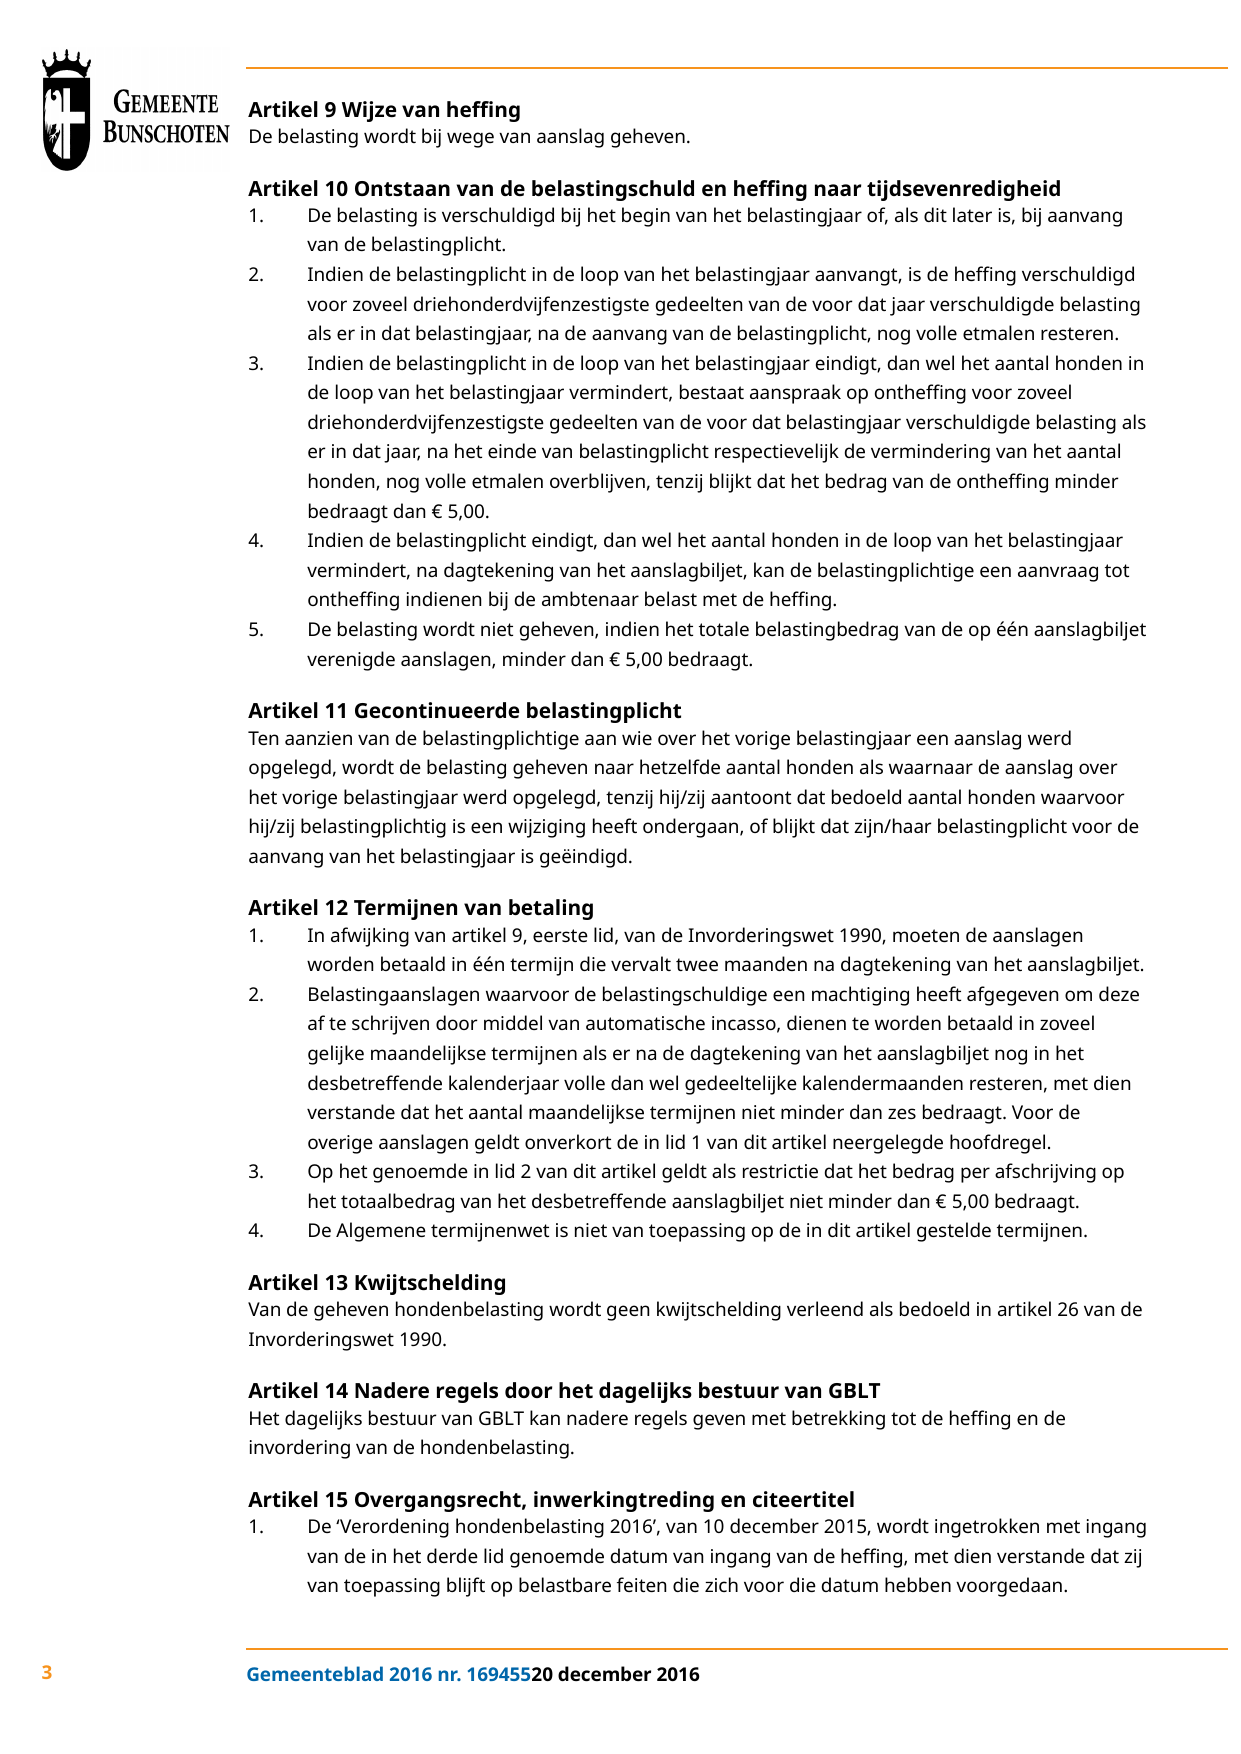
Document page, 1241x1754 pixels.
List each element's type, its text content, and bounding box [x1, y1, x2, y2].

list Indien de belastingplicht in de loop van het belastingjaar eindigt, dan wel het aantal honden in de loop van het belastingjaar vermindert, bestaat aanspraak op ontheffing voor zoveel driehonderdvijfenzestigste gedeelten van de voor dat belastingjaar verschuldigde belasting als er in dat jaar, na het einde van belastingplicht respectievelijk de vermindering van het aantal honden, nog volle etmalen overblijven, tenzij blijkt dat het bedrag van de ontheffing minder bedraagt dan € 5,00. [248, 350, 1152, 524]
text Artikel 12 Termijnen van betaling [248, 893, 1152, 922]
list De belasting is verschuldigd bij het begin van het belastingjaar of, als dit later is, bij aanvang van de belastingplicht. [248, 202, 1152, 257]
picture [41, 47, 231, 172]
text Artikel 13 Kwijtschelding [248, 1268, 1152, 1297]
text Artikel 10 Ontstaan van de belastingschuld en heffing naar tijdsevenredigheid [248, 174, 1152, 202]
text Artikel 11 Gecontinueerde belastingplicht [248, 696, 1152, 725]
list In afwijking van artikel 9, eerste lid, van de Invorderingswet 1990, moeten de aanslagen worden betaald in één termijn die vervalt twee maanden na dagtekening van het aanslagbiljet. [248, 922, 1152, 977]
list Indien de belastingplicht in de loop van het belastingjaar aanvangt, is de heffing verschuldigd voor zoveel driehonderdvijfenzestigste gedeelten van de voor dat jaar verschuldigde belasting als er in dat belastingjaar, na de aanvang van de belastingplicht, nog volle etmalen resteren. [248, 261, 1152, 346]
text Artikel 9 Wijze van heffing [248, 95, 1152, 123]
list De belasting wordt niet geheven, indien het totale belastingbedrag van de op één aanslagbiljet verenigde aanslagen, minder dan € 5,00 bedraagt. [248, 616, 1152, 672]
text Van de geheven hondenbelasting wordt geen kwijtschelding verleend als bedoeld in artikel 26 van de Invorderingswet 1990. [248, 1297, 1152, 1352]
list Op het genoemde in lid 2 van dit artikel geldt als restrictie dat het bedrag per afschrijving op het totaalbedrag van het desbetreffende aanslagbiljet niet minder dan € 5,00 bedraagt. [248, 1158, 1152, 1214]
text Ten aanzien van de belastingplichtige aan wie over het vorige belastingjaar een aanslag werd opgelegd, wordt de belasting geheven naar hetzelfde aantal honden als waarnaar de aanslag over het vorige belastingjaar werd opgelegd, tenzij hij/zij aantoont dat bedoeld aantal honden waarvoor hij/zij belastingplichtig is een wijziging heeft ondergaan, of blijkt dat zijn/haar belastingplicht voor de aanvang van het belastingjaar is geëindigd. [248, 725, 1152, 869]
text Het dagelijks bestuur van GBLT kan nadere regels geven met betrekking tot de heffing en de invordering van de hondenbelasting. [248, 1405, 1152, 1460]
list De Algemene termijnenwet is niet van toepassing op de in dit artikel gestelde termijnen. [248, 1218, 1152, 1243]
list Belastingaanslagen waarvoor de belastingschuldige een machtiging heeft afgegeven om deze af te schrijven door middel van automatische incasso, dienen te worden betaald in zoveel gelijke maandelijkse termijnen als er na de dagtekening van het aanslagbiljet nog in het desbetreffende kalenderjaar volle dan wel gedeeltelijke kalendermaanden resteren, met dien verstande dat het aantal maandelijkse termijnen niet minder dan zes bedraagt. Voor de overige aanslagen geldt onverkort de in lid 1 van dit artikel neergelegde hoofdregel. [248, 981, 1152, 1155]
text Artikel 14 Nadere regels door het dagelijks bestuur van GBLT [248, 1377, 1152, 1405]
list Indien de belastingplicht eindigt, dan wel het aantal honden in de loop van het belastingjaar vermindert, na dagtekening van het aanslagbiljet, kan de belastingplichtige een aanvraag tot ontheffing indienen bij de ambtenaar belast met de heffing. [248, 527, 1152, 612]
text Artikel 15 Overgangsrecht, inwerkingtreding en citeertitel [248, 1485, 1152, 1513]
text De belasting wordt bij wege van aanslag geheven. [248, 123, 1152, 149]
list De ‘Verordening hondenbelasting 2016’, van 10 december 2015, wordt ingetrokken met ingang van de in het derde lid genoemde datum van ingang van de heffing, met dien verstande dat zij van toepassing blijft op belastbare feiten die zich voor die datum hebben voorgedaan. [248, 1513, 1152, 1598]
